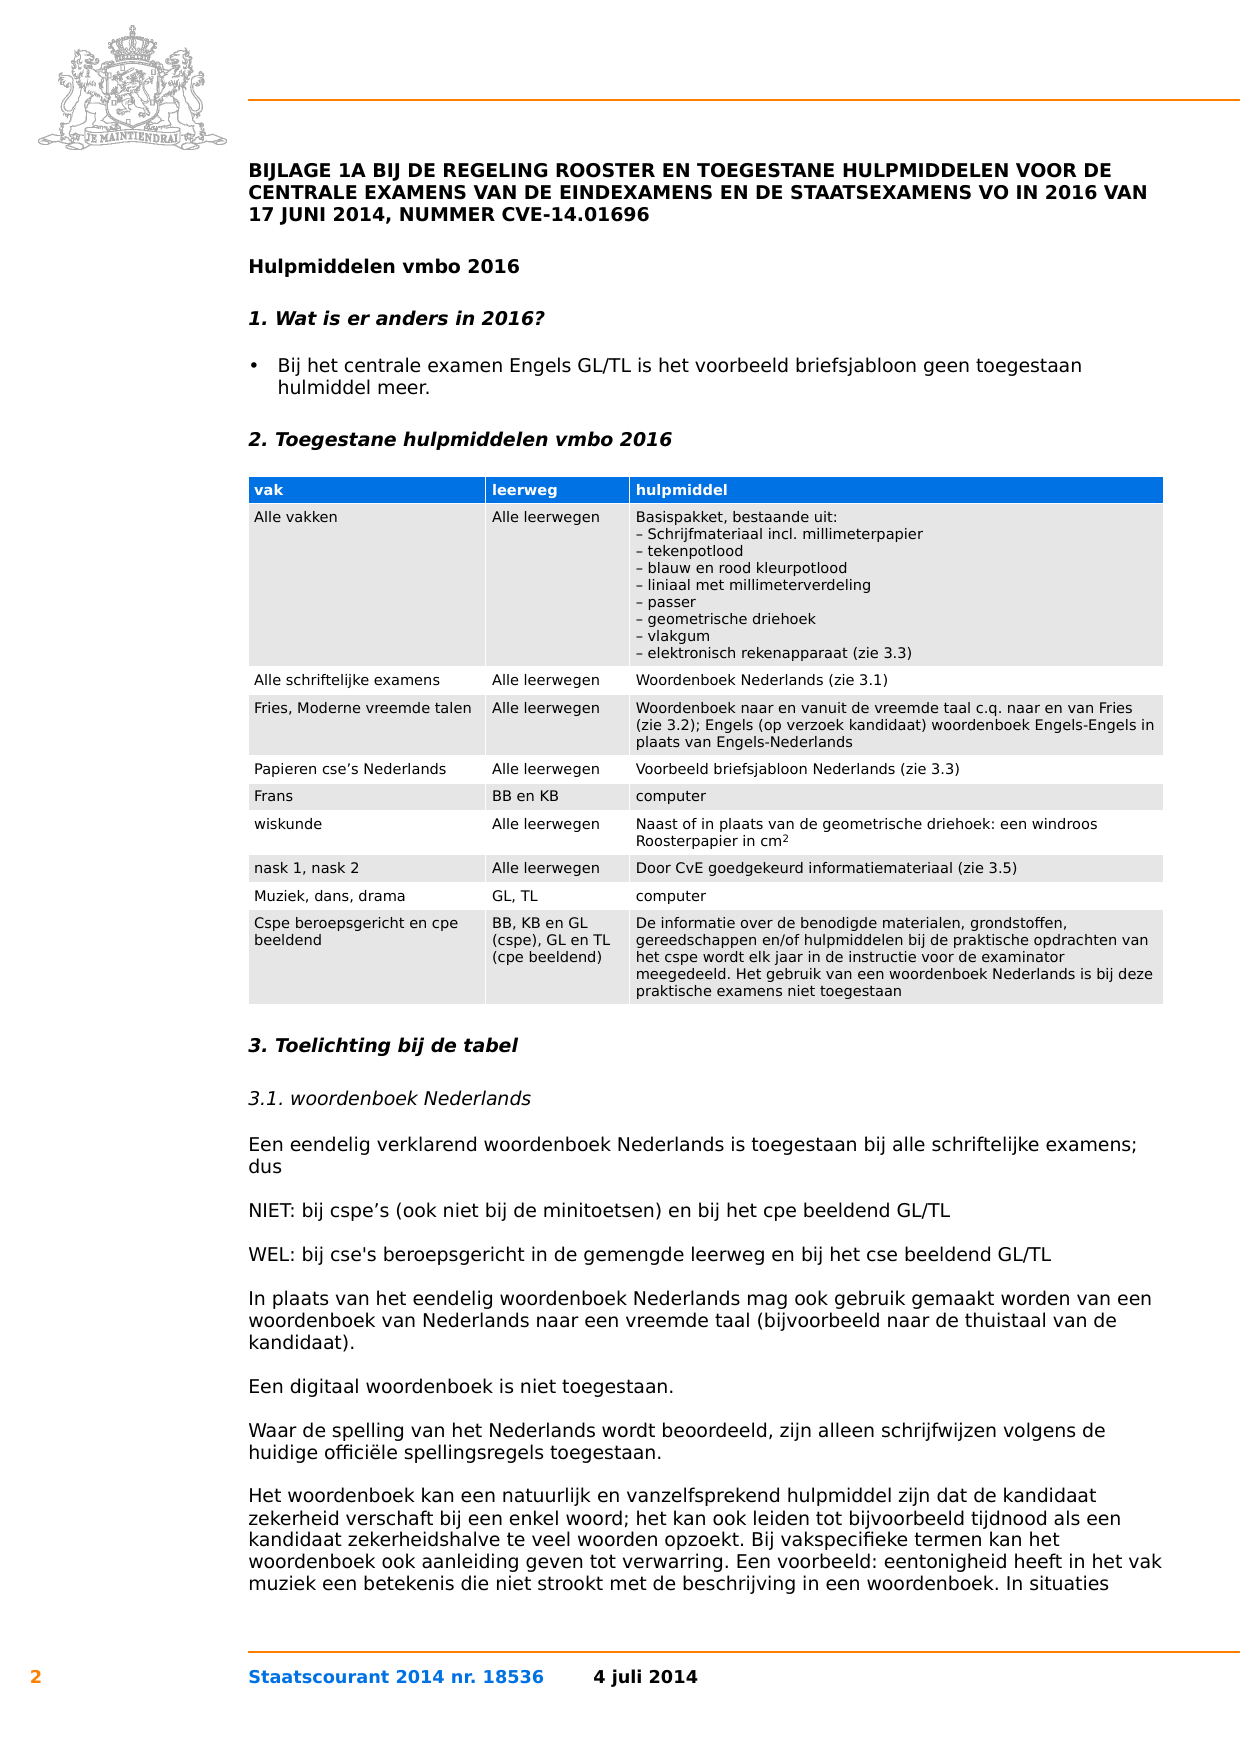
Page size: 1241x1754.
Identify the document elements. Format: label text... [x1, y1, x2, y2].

table_cell Alle leerwegen [486, 756, 629, 782]
text Een eendelig verklarend woordenboek Nederlands is toegestaan bij alle schriftelijke examens; dus [248, 1134, 1163, 1178]
table_cell Basispakket, bestaande uit: – Schrijfmateriaal incl. millimeterpapier – tekenpotlood – blauw en rood kleurpotlood – liniaal met millimeterverdeling – passer – geometrische driehoek – vlakgum – elektronisch rekenapparaat (zie 3.3) [630, 504, 1163, 666]
table_cell Alle leerwegen [486, 855, 629, 882]
table_cell Alle leerwegen [486, 695, 629, 755]
table_cell De informatie over de benodigde materialen, grondstoffen, gereedschappen en/of hulpmiddelen bij de praktische opdrachten van het cspe wordt elk jaar in de instructie voor de examinator meegedeeld. Het gebruik van een woordenboek Nederlands is bij deze praktische examens niet toegestaan [630, 910, 1163, 1004]
table_header leerweg [486, 477, 629, 503]
table_cell Papieren cse’s Nederlands [249, 756, 485, 782]
table_cell Woordenboek Nederlands (zie 3.1) [630, 668, 1163, 694]
table_cell GL, TL [486, 883, 629, 909]
table_header hulpmiddel [630, 477, 1163, 503]
table_cell BB, KB en GL (cspe), GL en TL (cpe beeldend) [486, 910, 629, 1004]
subtitle BIJLAGE 1A BIJ DE REGELING ROOSTER EN TOEGESTANE HULPMIDDELEN VOOR DE CENTRALE EXAMENS VAN DE EINDEXAMENS EN DE STAATSEXAMENS VO IN 2016 VAN 17 JUNI 2014, NUMMER CVE-14.01696 [248, 160, 1163, 226]
text Een digitaal woordenboek is niet toegestaan. [248, 1376, 1163, 1398]
table_cell Alle vakken [249, 504, 485, 666]
text In plaats van het eendelig woordenboek Nederlands mag ook gebruik gemaakt worden van een woordenboek van Nederlands naar een vreemde taal (bijvoorbeeld naar de thuistaal van de kandidaat). [248, 1288, 1163, 1354]
subtitle 1. Wat is er anders in 2016? [248, 308, 1163, 330]
picture [38, 25, 227, 150]
subtitle 3.1. woordenboek Nederlands [248, 1087, 1163, 1109]
subtitle Hulpmiddelen vmbo 2016 [248, 256, 1163, 278]
text Waar de spelling van het Nederlands wordt beoordeeld, zijn alleen schrijfwijzen volgens de huidige officiële spellingsregels toegestaan. [248, 1419, 1163, 1463]
table_cell Alle leerwegen [486, 668, 629, 694]
table_cell Frans [249, 784, 485, 810]
table_cell Door CvE goedgekeurd informatiemateriaal (zie 3.5) [630, 855, 1163, 882]
table_cell Fries, Moderne vreemde talen [249, 695, 485, 755]
text WEL: bij cse's beroepsgericht in de gemengde leerweg en bij het cse beeldend GL/TL [248, 1244, 1163, 1266]
text NIET: bij cspe’s (ook niet bij de minitoetsen) en bij het cpe beeldend GL/TL [248, 1200, 1163, 1222]
table_cell Naast of in plaats van de geometrische driehoek: een windroos Roosterpapier in cm2 [630, 811, 1163, 854]
table_cell Cspe beroepsgericht en cpe beeldend [249, 910, 485, 1004]
text • Bij het centrale examen Engels GL/TL is het voorbeeld briefsjabloon geen toegestaan hulmiddel meer. [248, 355, 1163, 399]
table_cell Alle schriftelijke examens [249, 668, 485, 694]
table_cell wiskunde [249, 811, 485, 854]
table_cell nask 1, nask 2 [249, 855, 485, 882]
subtitle 2. Toegestane hulpmiddelen vmbo 2016 [248, 429, 1163, 451]
table_cell Voorbeeld briefsjabloon Nederlands (zie 3.3) [630, 756, 1163, 782]
table_cell Alle leerwegen [486, 811, 629, 854]
table_header vak [249, 477, 485, 503]
table_cell computer [630, 784, 1163, 810]
table_cell Muziek, dans, drama [249, 883, 485, 909]
text Het woordenboek kan een natuurlijk en vanzelfsprekend hulpmiddel zijn dat de kandidaat zekerheid verschaft bij een enkel woord; het kan ook leiden tot bijvoorbeeld tijdnood als een kandidaat zekerheidshalve te veel woorden opzoekt. Bij vakspecifieke termen kan het woordenboek ook aanleiding geven tot verwarring. Een voorbeeld: eentonigheid heeft in het vak muziek een betekenis die niet strookt met de beschrijving in een woordenboek. In situaties [248, 1485, 1163, 1595]
table_cell BB en KB [486, 784, 629, 810]
table_cell Woordenboek naar en vanuit de vreemde taal c.q. naar en van Fries (zie 3.2); Engels (op verzoek kandidaat) woordenboek Engels-Engels in plaats van Engels-Nederlands [630, 695, 1163, 755]
subtitle 3. Toelichting bij de tabel [248, 1035, 1163, 1057]
table_cell Alle leerwegen [486, 504, 629, 666]
table_cell computer [630, 883, 1163, 909]
